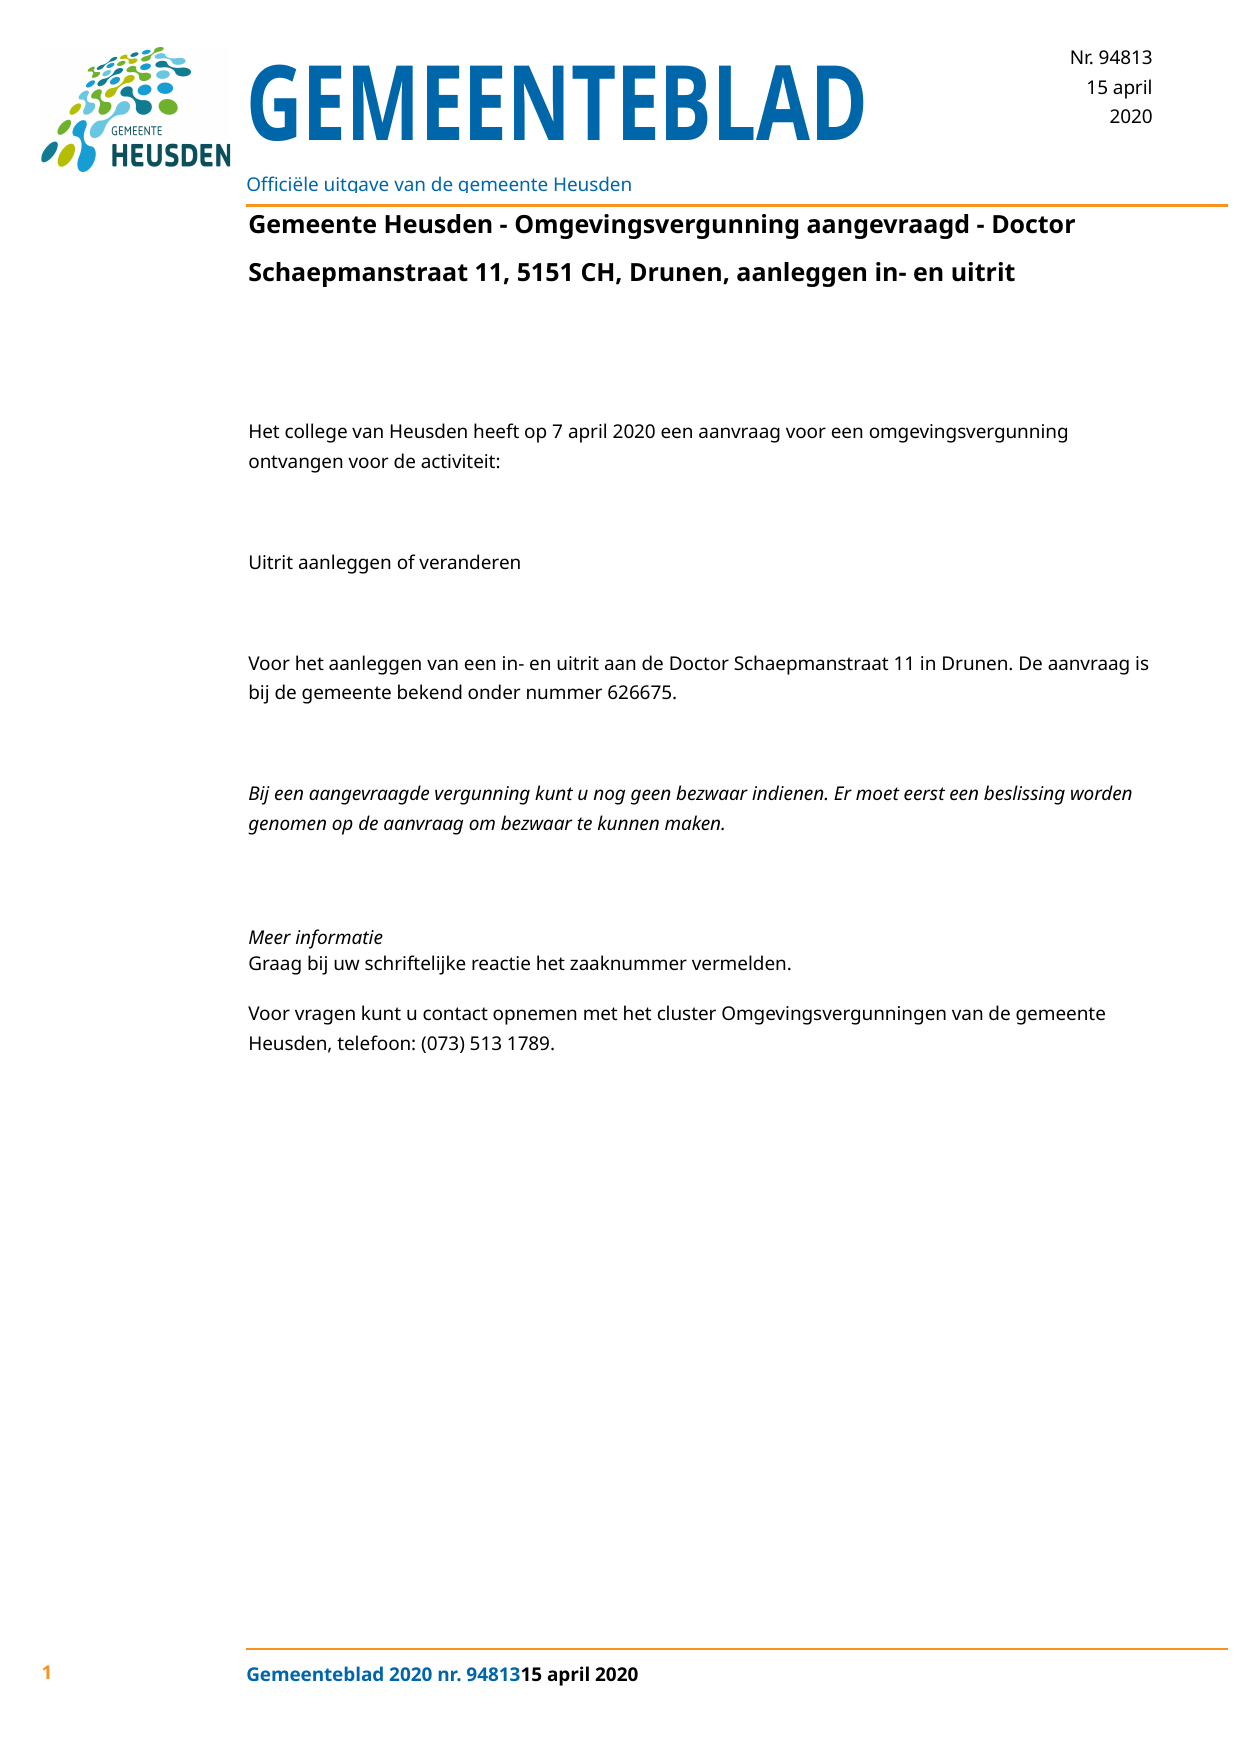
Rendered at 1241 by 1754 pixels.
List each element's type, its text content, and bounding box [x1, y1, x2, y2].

text Voor het aanleggen van een in- en uitrit aan de Doctor Schaepmanstraat 11 in Drunen. De aanvraag is bij de gemeente bekend onder nummer 626675. [248, 650, 1152, 705]
text Graag bij uw schriftelijke reactie het zaaknummer vermelden. [248, 950, 1152, 976]
text Het college van Heusden heeft op 7 april 2020 een aanvraag voor een omgevingsvergunning ontvangen voor de activiteit: [248, 419, 1152, 474]
text Bij een aangevraagde vergunning kunt u nog geen bezwaar indienen. Er moet eerst een beslissing worden genomen op de aanvraag om bezwaar te kunnen maken. [248, 780, 1152, 836]
picture [41, 47, 231, 172]
text Uitrit aanleggen of veranderen [248, 549, 1152, 575]
text Gemeente Heusden - Omgevingsvergunning aangevraagd - Doctor Schaepmanstraat 11, 5151 CH, Drunen, aanleggen in- en uitrit [248, 207, 1152, 288]
text Meer informatie [248, 924, 1152, 950]
text Voor vragen kunt u contact opnemen met het cluster Omgevingsvergunningen van de gemeente Heusden, telefoon: (073) 513 1789. [248, 1001, 1152, 1056]
